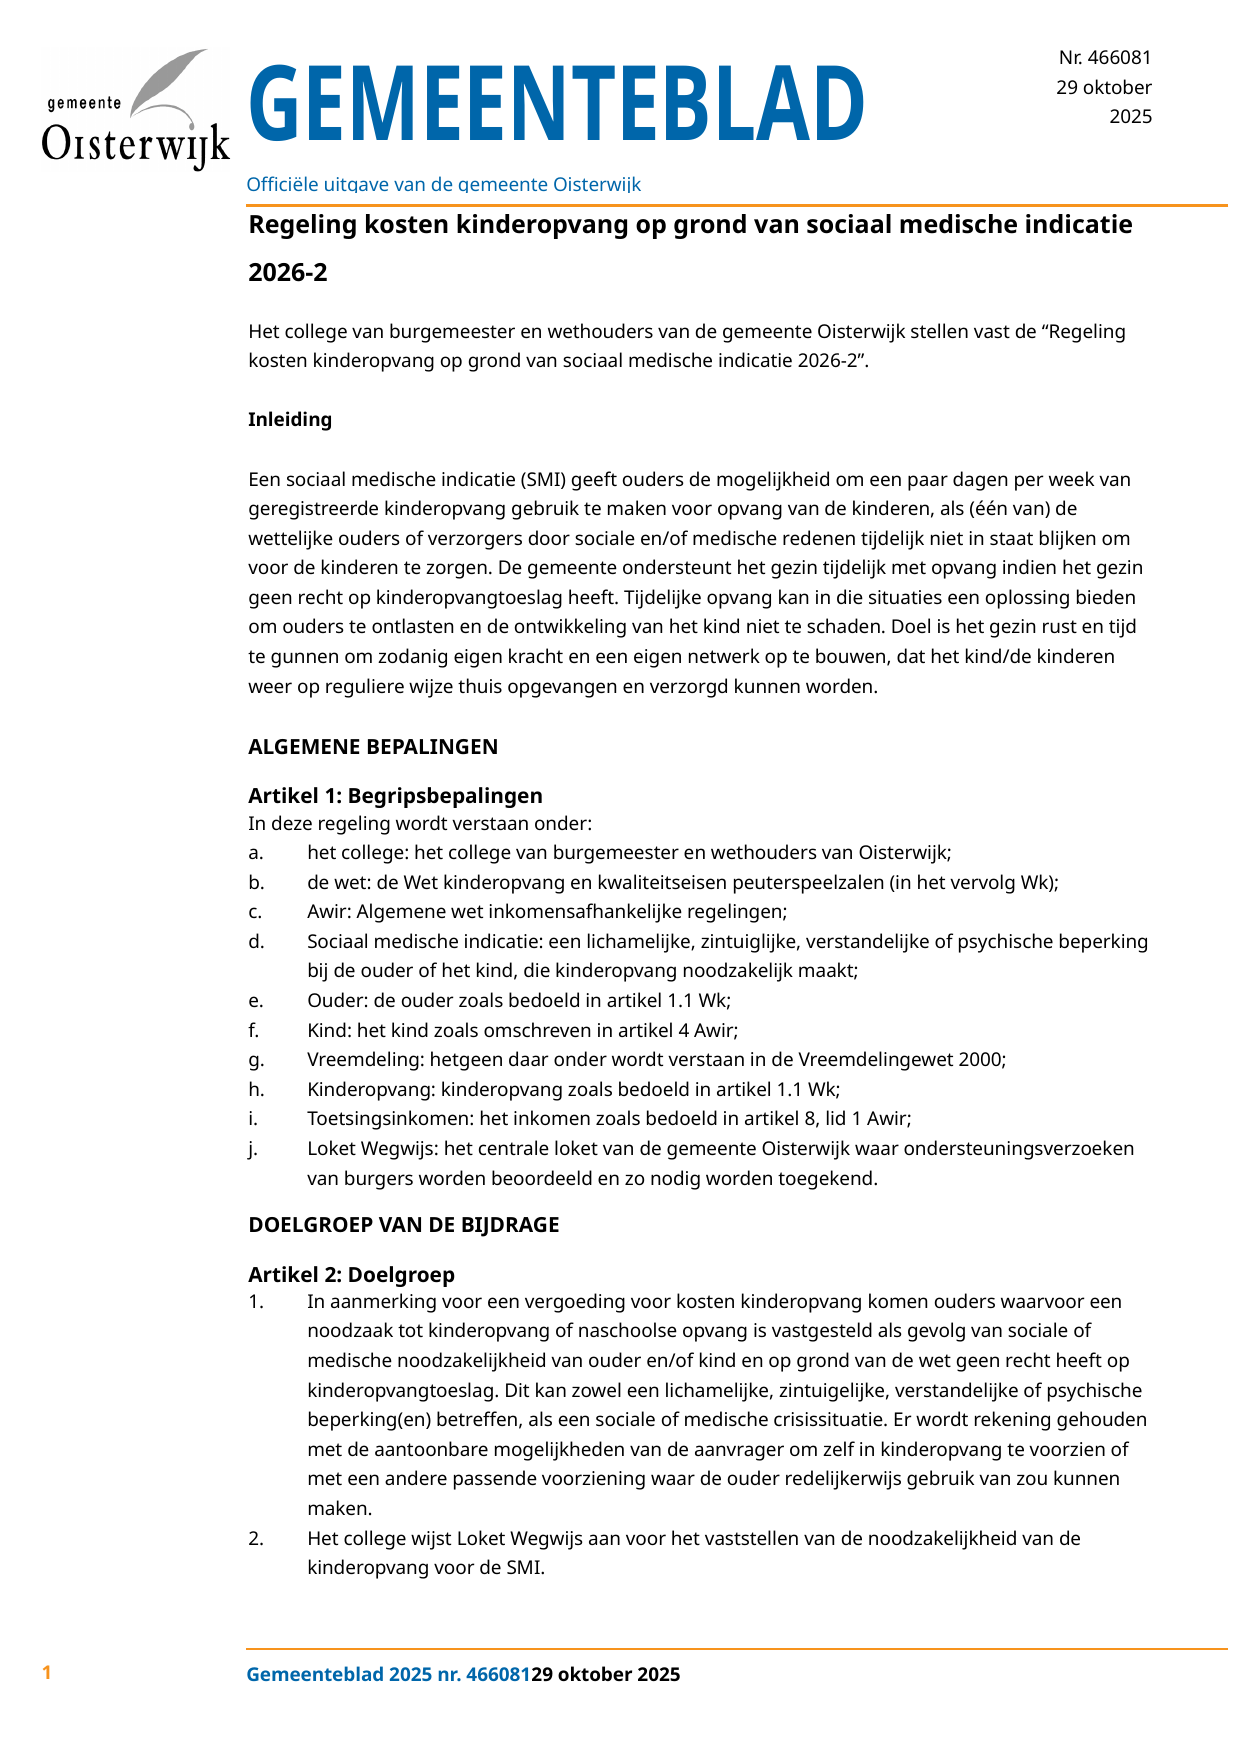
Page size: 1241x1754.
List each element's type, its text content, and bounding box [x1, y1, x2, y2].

list Kind: het kind zoals omschreven in artikel 4 Awir; [248, 1017, 1152, 1043]
text In deze regeling wordt verstaan onder: [248, 810, 1152, 836]
text Inleiding [248, 407, 1152, 432]
text Artikel 1: Begripsbepalingen [248, 781, 1152, 810]
text Een sociaal medische indicatie (SMI) geeft ouders de mogelijkheid om een paar dagen per week van geregistreerde kinderopvang gebruik te maken voor opvang van de kinderen, als (één van) de wettelijke ouders of verzorgers door sociale en/of medische redenen tijdelijk niet in staat blijken om voor de kinderen te zorgen. De gemeente ondersteunt het gezin tijdelijk met opvang indien het gezin geen recht op kinderopvangtoeslag heeft. Tijdelijke opvang kan in die situaties een oplossing bieden om ouders te ontlasten en de ontwikkeling van het kind niet te schaden. Doel is het gezin rust en tijd te gunnen om zodanig eigen kracht en een eigen netwerk op te bouwen, dat het kind/de kinderen weer op reguliere wijze thuis opgevangen en verzorgd kunnen worden. [248, 466, 1152, 699]
picture [41, 47, 231, 172]
list Awir: Algemene wet inkomensafhankelijke regelingen; [248, 898, 1152, 924]
list Toetsingsinkomen: het inkomen zoals bedoeld in artikel 8, lid 1 Awir; [248, 1106, 1152, 1131]
list Ouder: de ouder zoals bedoeld in artikel 1.1 Wk; [248, 987, 1152, 1013]
text Het college van burgemeester en wethouders van de gemeente Oisterwijk stellen vast de “Regeling kosten kinderopvang op grond van sociaal medische indicatie 2026-2”. [248, 318, 1152, 373]
list het college: het college van burgemeester en wethouders van Oisterwijk; [248, 839, 1152, 865]
list de wet: de Wet kinderopvang en kwaliteitseisen peuterspeelzalen (in het vervolg Wk); [248, 869, 1152, 895]
text Artikel 2: Doelgroep [248, 1260, 1152, 1288]
list Het college wijst Loket Wegwijs aan voor het vaststellen van de noodzakelijkheid van de kinderopvang voor de SMI. [248, 1525, 1152, 1580]
list Sociaal medische indicatie: een lichamelijke, zintuiglijke, verstandelijke of psychische beperking bij de ouder of het kind, die kinderopvang noodzakelijk maakt; [248, 928, 1152, 983]
list Loket Wegwijs: het centrale loket van de gemeente Oisterwijk waar ondersteuningsverzoeken van burgers worden beoordeeld en zo nodig worden toegekend. [248, 1135, 1152, 1191]
text Regeling kosten kinderopvang op grond van sociaal medische indicatie 2026-2 [248, 207, 1152, 288]
list In aanmerking voor een vergoeding voor kosten kinderopvang komen ouders waarvoor een noodzaak tot kinderopvang of naschoolse opvang is vastgesteld als gevolg van sociale of medische noodzakelijkheid van ouder en/of kind en op grond van de wet geen recht heeft op kinderopvangtoeslag. Dit kan zowel een lichamelijke, zintuigelijke, verstandelijke of psychische beperking(en) betreffen, als een sociale of medische crisissituatie. Er wordt rekening gehouden met de aantoonbare mogelijkheden van de aanvrager om zelf in kinderopvang te voorzien of met een andere passende voorziening waar de ouder redelijkerwijs gebruik van zou kunnen maken. [248, 1288, 1152, 1521]
text ALGEMENE BEPALINGEN [248, 732, 1152, 761]
list Vreemdeling: hetgeen daar onder wordt verstaan in de Vreemdelingewet 2000; [248, 1046, 1152, 1072]
text DOELGROEP VAN DE BIJDRAGE [248, 1210, 1152, 1239]
list Kinderopvang: kinderopvang zoals bedoeld in artikel 1.1 Wk; [248, 1076, 1152, 1102]
